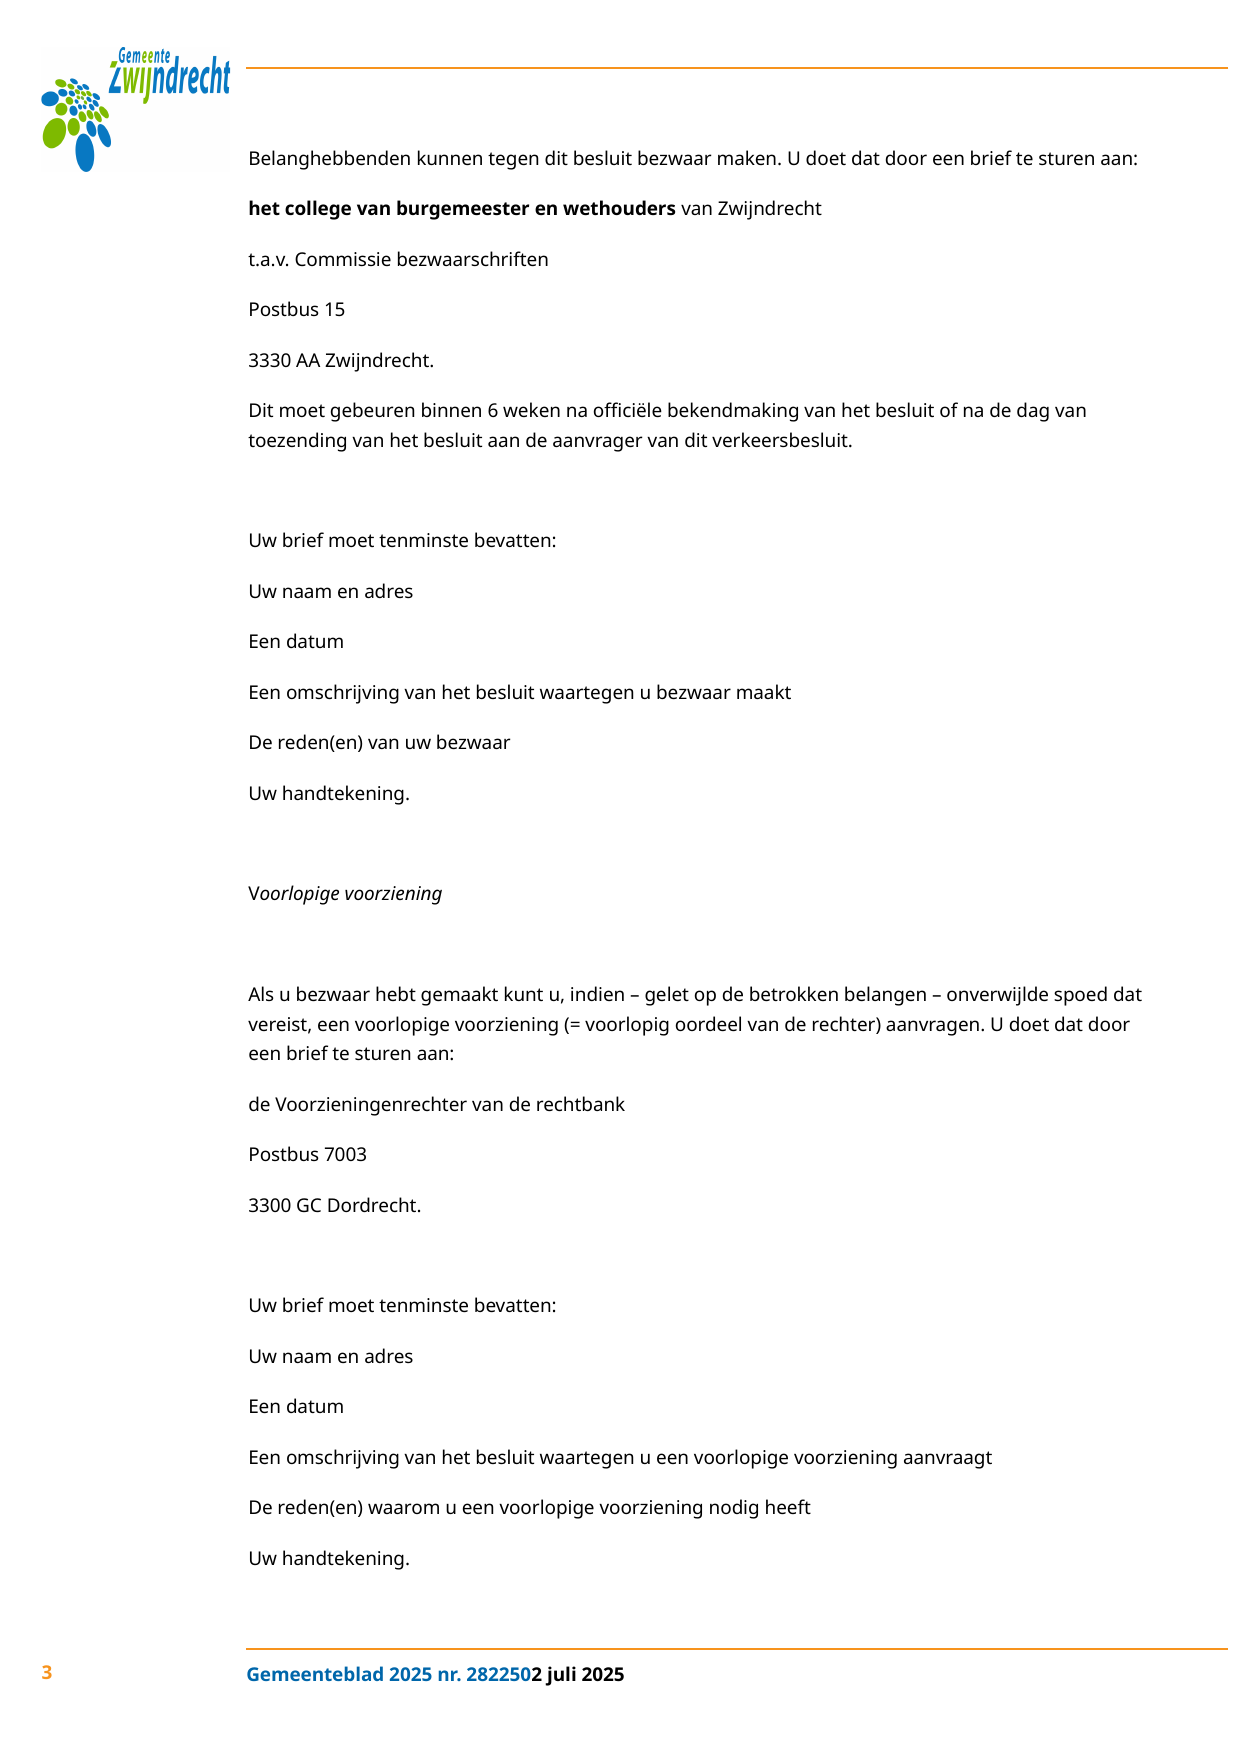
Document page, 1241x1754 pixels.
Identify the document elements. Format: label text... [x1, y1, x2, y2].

text Een omschrijving van het besluit waartegen u bezwaar maakt [248, 679, 1152, 705]
text Postbus 15 [248, 296, 1152, 322]
text Postbus 7003 [248, 1141, 1152, 1167]
text de Voorzieningenrechter van de rechtbank [248, 1091, 1152, 1117]
text Uw handtekening. [248, 780, 1152, 806]
text het college van burgemeester en wethouders van Zwijndrecht [248, 196, 1152, 221]
text Uw brief moet tenminste bevatten: [248, 1293, 1152, 1318]
text Uw brief moet tenminste bevatten: [248, 528, 1152, 553]
text Voorlopige voorziening [248, 881, 1152, 906]
text Uw handtekening. [248, 1545, 1152, 1571]
text De reden(en) waarom u een voorlopige voorziening nodig heeft [248, 1494, 1152, 1520]
text Belanghebbenden kunnen tegen dit besluit bezwaar maken. U doet dat door een brief te sturen aan: [248, 145, 1152, 171]
text 3330 AA Zwijndrecht. [248, 347, 1152, 373]
text Dit moet gebeuren binnen 6 weken na officiële bekendmaking van het besluit of na de dag van toezending van het besluit aan de aanvrager van dit verkeersbesluit. [248, 397, 1152, 453]
text Een datum [248, 1393, 1152, 1419]
text Een datum [248, 628, 1152, 654]
text De reden(en) van uw bezwaar [248, 729, 1152, 755]
text Een omschrijving van het besluit waartegen u een voorlopige voorziening aanvraagt [248, 1444, 1152, 1470]
text Uw naam en adres [248, 1343, 1152, 1369]
text Als u bezwaar hebt gemaakt kunt u, indien – gelet op de betrokken belangen – onverwijlde spoed dat vereist, een voorlopige voorziening (= voorlopig oordeel van de rechter) aanvragen. U doet dat door een brief te sturen aan: [248, 981, 1152, 1066]
picture [41, 47, 231, 172]
text 3300 GC Dordrecht. [248, 1192, 1152, 1218]
text Uw naam en adres [248, 578, 1152, 604]
text t.a.v. Commissie bezwaarschriften [248, 246, 1152, 272]
